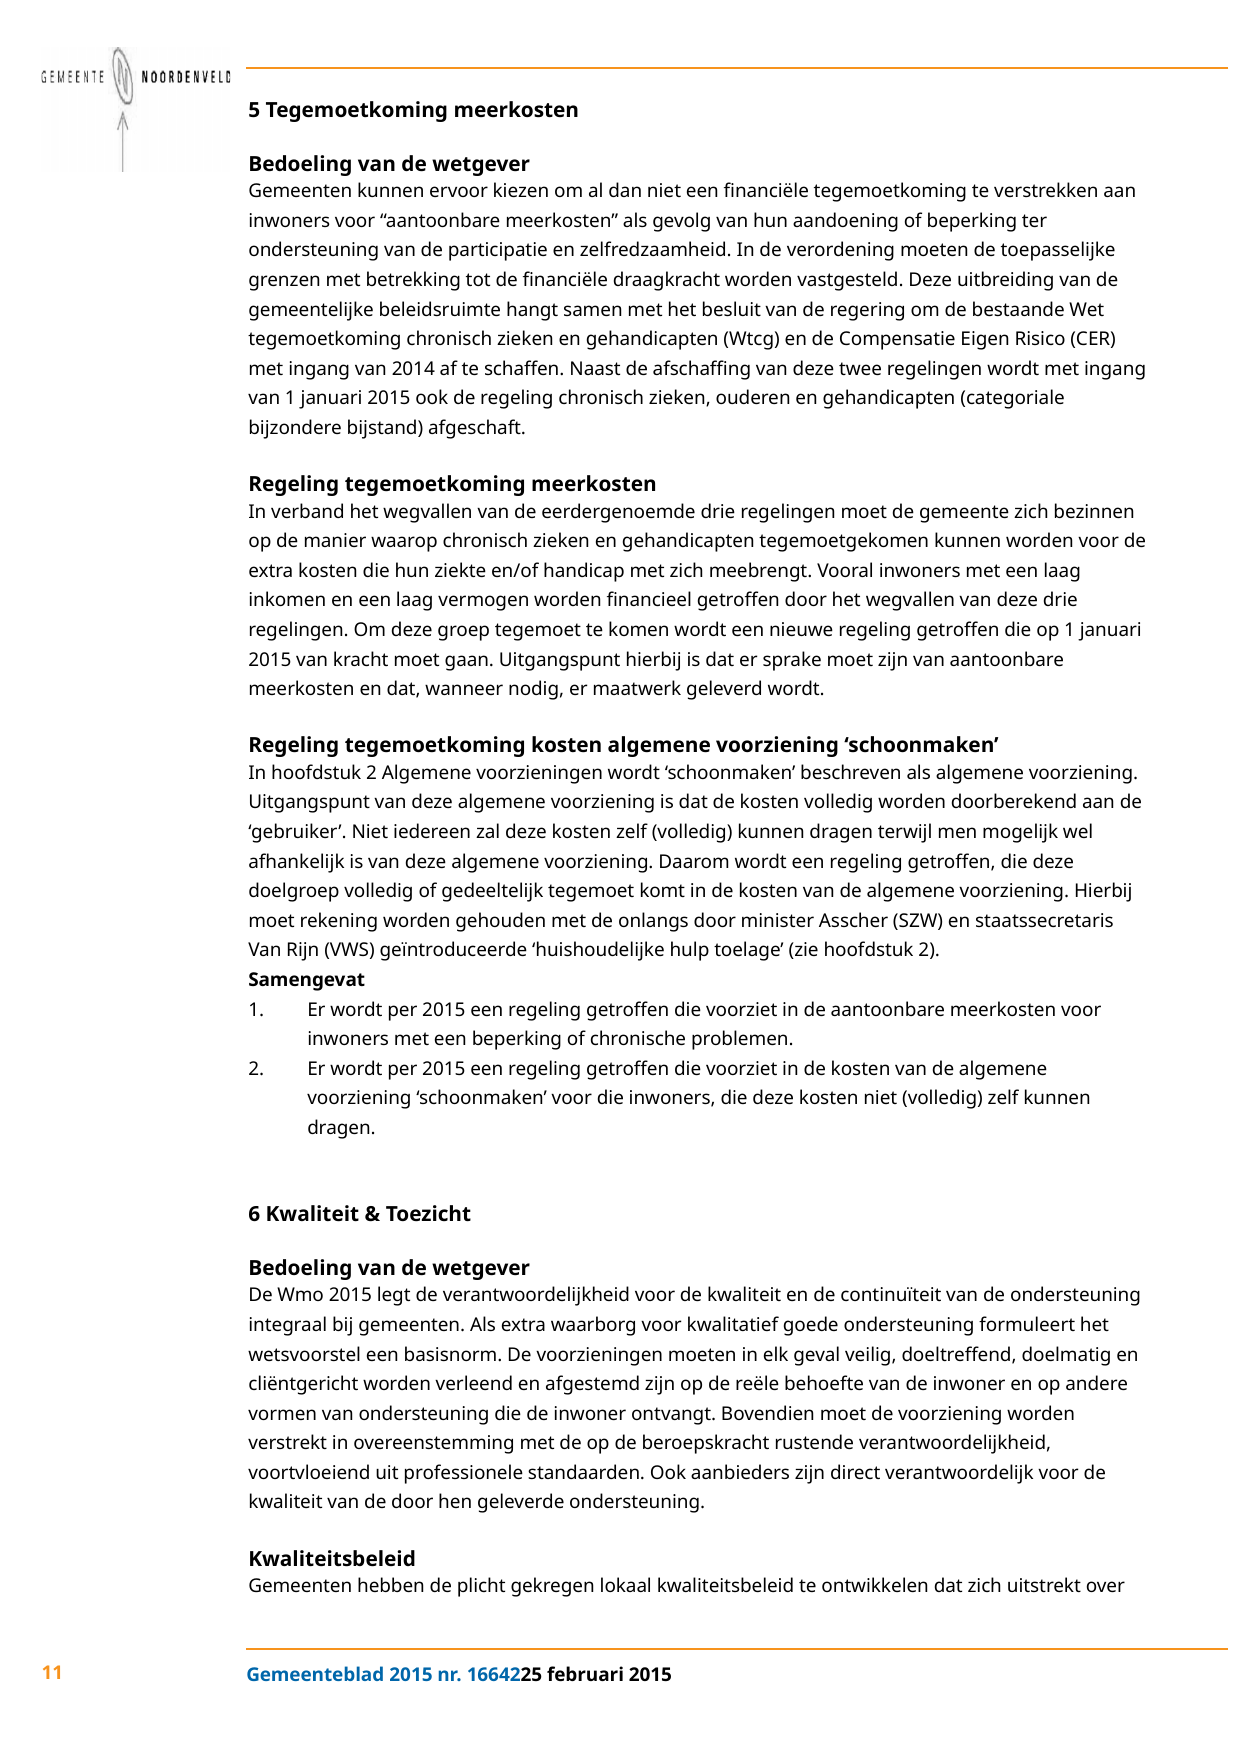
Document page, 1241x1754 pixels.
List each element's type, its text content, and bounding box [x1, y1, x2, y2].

list Er wordt per 2015 een regeling getroffen die voorziet in de aantoonbare meerkosten voor inwoners met een beperking of chronische problemen. [248, 996, 1152, 1051]
picture [41, 47, 231, 172]
text Kwaliteitsbeleid [248, 1544, 1152, 1572]
list Er wordt per 2015 een regeling getroffen die voorziet in de kosten van de algemene voorziening ‘schoonmaken’ voor die inwoners, die deze kosten niet (volledig) zelf kunnen dragen. [248, 1055, 1152, 1140]
text 5 Tegemoetkoming meerkosten [248, 95, 1152, 123]
text In verband het wegvallen van de eerdergenoemde drie regelingen moet de gemeente zich bezinnen op de manier waarop chronisch zieken en gehandicapten tegemoetgekomen kunnen worden voor de extra kosten die hun ziekte en/of handicap met zich meebrengt. Vooral inwoners met een laag inkomen en een laag vermogen worden financieel getroffen door het wegvallen van deze drie regelingen. Om deze groep tegemoet te komen wordt een nieuwe regeling getroffen die op 1 januari 2015 van kracht moet gaan. Uitgangspunt hierbij is dat er sprake moet zijn van aantoonbare meerkosten en dat, wanneer nodig, er maatwerk geleverd wordt. [248, 498, 1152, 701]
text Regeling tegemoetkoming kosten algemene voorziening ‘schoonmaken’ [248, 731, 1152, 759]
text In hoofdstuk 2 Algemene voorzieningen wordt ‘schoonmaken’ beschreven als algemene voorziening. Uitgangspunt van deze algemene voorziening is dat de kosten volledig worden doorberekend aan de ‘gebruiker’. Niet iedereen zal deze kosten zelf (volledig) kunnen dragen terwijl men mogelijk wel afhankelijk is van deze algemene voorziening. Daarom wordt een regeling getroffen, die deze doelgroep volledig of gedeeltelijk tegemoet komt in de kosten van de algemene voorziening. Hierbij moet rekening worden gehouden met de onlangs door minister Asscher (SZW) en staatssecretaris Van Rijn (VWS) geïntroduceerde ‘huishoudelijke hulp toelage’ (zie hoofdstuk 2). [248, 759, 1152, 962]
text Gemeenten hebben de plicht gekregen lokaal kwaliteitsbeleid te ontwikkelen dat zich uitstrekt over [248, 1572, 1152, 1598]
text Regeling tegemoetkoming meerkosten [248, 469, 1152, 498]
text Bedoeling van de wetgever [248, 149, 1152, 177]
text De Wmo 2015 legt de verantwoordelijkheid voor de kwaliteit en de continuïteit van de ondersteuning integraal bij gemeenten. Als extra waarborg voor kwalitatief goede ondersteuning formuleert het wetsvoorstel een basisnorm. De voorzieningen moeten in elk geval veilig, doeltreffend, doelmatig en cliëntgericht worden verleend en afgestemd zijn op de reële behoefte van de inwoner en op andere vormen van ondersteuning die de inwoner ontvangt. Bovendien moet de voorziening worden verstrekt in overeenstemming met de op de beroepskracht rustende verantwoordelijkheid, voortvloeiend uit professionele standaarden. Ook aanbieders zijn direct verantwoordelijk voor de kwaliteit van de door hen geleverde ondersteuning. [248, 1282, 1152, 1514]
text Gemeenten kunnen ervoor kiezen om al dan niet een financiële tegemoetkoming te verstrekken aan inwoners voor “aantoonbare meerkosten” als gevolg van hun aandoening of beperking ter ondersteuning van de participatie en zelfredzaamheid. In de verordening moeten de toepasselijke grenzen met betrekking tot de financiële draagkracht worden vastgesteld. Deze uitbreiding van de gemeentelijke beleidsruimte hangt samen met het besluit van de regering om de bestaande Wet tegemoetkoming chronisch zieken en gehandicapten (Wtcg) en de Compensatie Eigen Risico (CER) met ingang van 2014 af te schaffen. Naast de afschaffing van deze twee regelingen wordt met ingang van 1 januari 2015 ook de regeling chronisch zieken, ouderen en gehandicapten (categoriale bijzondere bijstand) afgeschaft. [248, 177, 1152, 440]
text Samengevat [248, 966, 1152, 992]
text Bedoeling van de wetgever [248, 1253, 1152, 1282]
text 6 Kwaliteit & Toezicht [248, 1199, 1152, 1227]
